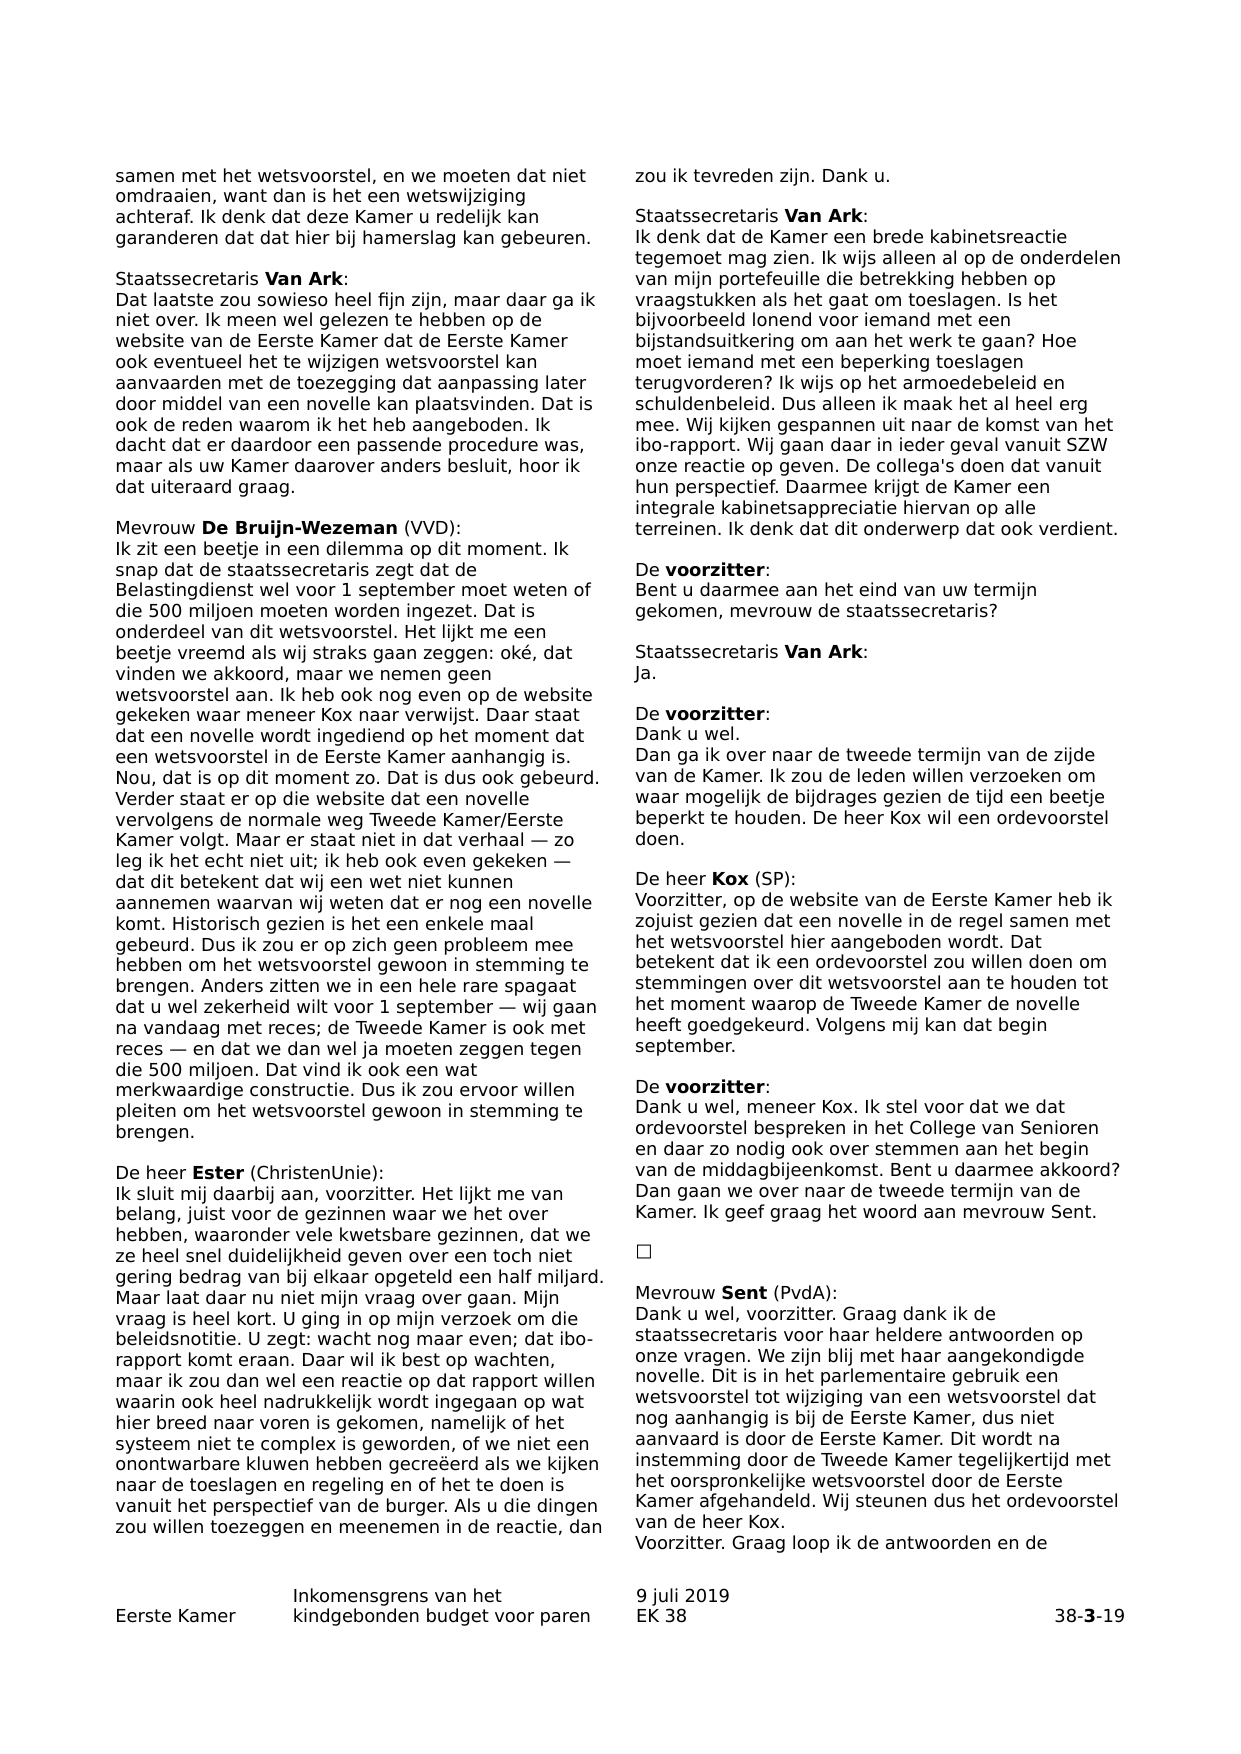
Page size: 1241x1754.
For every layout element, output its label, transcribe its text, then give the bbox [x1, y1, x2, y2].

text Mevrouw Sent (PvdA): [635, 1283, 1125, 1304]
text ⬜ [635, 1242, 1125, 1263]
text Ja. [635, 662, 1125, 683]
text Dank u wel. [635, 724, 1125, 745]
text De voorzitter: [635, 703, 1125, 724]
text De voorzitter: [635, 559, 1125, 580]
text Mevrouw De Bruijn-Wezeman (VVD): [115, 518, 605, 538]
text Staatssecretaris Van Ark: [635, 642, 1125, 662]
text Bent u daarmee aan het eind van uw termijn gekomen, mevrouw de staatssecretaris? [635, 580, 1125, 622]
text Ik denk dat de Kamer een brede kabinetsreactie tegemoet mag zien. Ik wijs alleen al op de onderdelen van mijn portefeuille die betrekking hebben op vraagstukken als het gaat om toeslagen. Is het bijvoorbeeld lonend voor iemand met een bijstandsuitkering om aan het werk te gaan? Hoe moet iemand met een beperking toeslagen terugvorderen? Ik wijs op het armoedebeleid en schuldenbeleid. Dus alleen ik maak het al heel erg mee. Wij kijken gespannen uit naar de komst van het ibo-rapport. Wij gaan daar in ieder geval vanuit SZW onze reactie op geven. De collega's doen dat vanuit hun perspectief. Daarmee krijgt de Kamer een integrale kabinetsappreciatie hiervan op alle terreinen. Ik denk dat dit onderwerp dat ook verdient. [635, 227, 1125, 539]
text Dan ga ik over naar de tweede termijn van de zijde van de Kamer. Ik zou de leden willen verzoeken om waar mogelijk de bijdrages gezien de tijd een beetje beperkt te houden. De heer Kox wil een ordevoorstel doen. [635, 745, 1125, 849]
text Staatssecretaris Van Ark: [115, 269, 605, 289]
text Ik zit een beetje in een dilemma op dit moment. Ik snap dat de staatssecretaris zegt dat de Belastingdienst wel voor 1 september moet weten of die 500 miljoen moeten worden ingezet. Dat is onderdeel van dit wetsvoorstel. Het lijkt me een beetje vreemd als wij straks gaan zeggen: oké, dat vinden we akkoord, maar we nemen geen wetsvoorstel aan. Ik heb ook nog even op de website gekeken waar meneer Kox naar verwijst. Daar staat dat een novelle wordt ingediend op het moment dat een wetsvoorstel in de Eerste Kamer aanhangig is. Nou, dat is op dit moment zo. Dat is dus ook gebeurd. Verder staat er op die website dat een novelle vervolgens de normale weg Tweede Kamer/Eerste Kamer volgt. Maar er staat niet in dat verhaal — zo leg ik het echt niet uit; ik heb ook even gekeken — dat dit betekent dat wij een wet niet kunnen aannemen waarvan wij weten dat er nog een novelle komt. Historisch gezien is het een enkele maal gebeurd. Dus ik zou er op zich geen probleem mee hebben om het wetsvoorstel gewoon in stemming te brengen. Anders zitten we in een hele rare spagaat dat u wel zekerheid wilt voor 1 september — wij gaan na vandaag met reces; de Tweede Kamer is ook met reces — en dat we dan wel ja moeten zeggen tegen die 500 miljoen. Dat vind ik ook een wat merkwaardige constructie. Dus ik zou ervoor willen pleiten om het wetsvoorstel gewoon in stemming te brengen. [115, 538, 605, 1143]
text De voorzitter: [635, 1076, 1125, 1097]
text De heer Ester (ChristenUnie): [115, 1163, 605, 1183]
text Staatssecretaris Van Ark: [635, 206, 1125, 227]
text Dat laatste zou sowieso heel fijn zijn, maar daar ga ik niet over. Ik meen wel gelezen te hebben op de website van de Eerste Kamer dat de Eerste Kamer ook eventueel het te wijzigen wetsvoorstel kan aanvaarden met de toezegging dat aanpassing later door middel van een novelle kan plaatsvinden. Dat is ook de reden waarom ik het heb aangeboden. Ik dacht dat er daardoor een passende procedure was, maar als uw Kamer daarover anders besluit, hoor ik dat uiteraard graag. [115, 289, 605, 498]
text Dan gaan we over naar de tweede termijn van de Kamer. Ik geef graag het woord aan mevrouw Sent. [635, 1181, 1125, 1222]
text De heer Kox (SP): [635, 869, 1125, 890]
text Dank u wel, voorzitter. Graag dank ik de staatssecretaris voor haar heldere antwoorden op onze vragen. We zijn blij met haar aangekondigde novelle. Dit is in het parlementaire gebruik een wetsvoorstel tot wijziging van een wetsvoorstel dat nog aanhangig is bij de Eerste Kamer, dus niet aanvaard is door de Eerste Kamer. Dit wordt na instemming door de Tweede Kamer tegelijkertijd met het oorspronkelijke wetsvoorstel door de Eerste Kamer afgehandeld. Wij steunen dus het ordevoorstel van de heer Kox. [635, 1304, 1125, 1533]
text samen met het wetsvoorstel, en we moeten dat niet omdraaien, want dan is het een wetswijziging achteraf. Ik denk dat deze Kamer u redelijk kan garanderen dat dat hier bij hamerslag kan gebeuren. [115, 165, 605, 249]
text Voorzitter, op de website van de Eerste Kamer heb ik zojuist gezien dat een novelle in de regel samen met het wetsvoorstel hier aangeboden wordt. Dat betekent dat ik een ordevoorstel zou willen doen om stemmingen over dit wetsvoorstel aan te houden tot het moment waarop de Tweede Kamer de novelle heeft goedgekeurd. Volgens mij kan dat begin september. [635, 890, 1125, 1056]
text Voorzitter. Graag loop ik de antwoorden en de [635, 1533, 1125, 1554]
text Ik sluit mij daarbij aan, voorzitter. Het lijkt me van belang, juist voor de gezinnen waar we het over hebben, waaronder vele kwetsbare gezinnen, dat we ze heel snel duidelijkheid geven over een toch niet gering bedrag van bij elkaar opgeteld een half miljard. Maar laat daar nu niet mijn vraag over gaan. Mijn vraag is heel kort. U ging in op mijn verzoek om die beleidsnotitie. U zegt: wacht nog maar even; dat ibo-rapport komt eraan. Daar wil ik best op wachten, maar ik zou dan wel een reactie op dat rapport willen waarin ook heel nadrukkelijk wordt ingegaan op wat hier breed naar voren is gekomen, namelijk of het systeem niet te complex is geworden, of we niet een onontwarbare kluwen hebben gecreëerd als we kijken naar de toeslagen en regeling en of het te doen is vanuit het perspectief van de burger. Als u die dingen zou willen toezeggen en meenemen in de reactie, dan [115, 1183, 605, 1537]
text Dank u wel, meneer Kox. Ik stel voor dat we dat ordevoorstel bespreken in het College van Senioren en daar zo nodig ook over stemmen aan het begin van de middagbijeenkomst. Bent u daarmee akkoord? [635, 1097, 1125, 1181]
text zou ik tevreden zijn. Dank u. [635, 165, 1125, 186]
